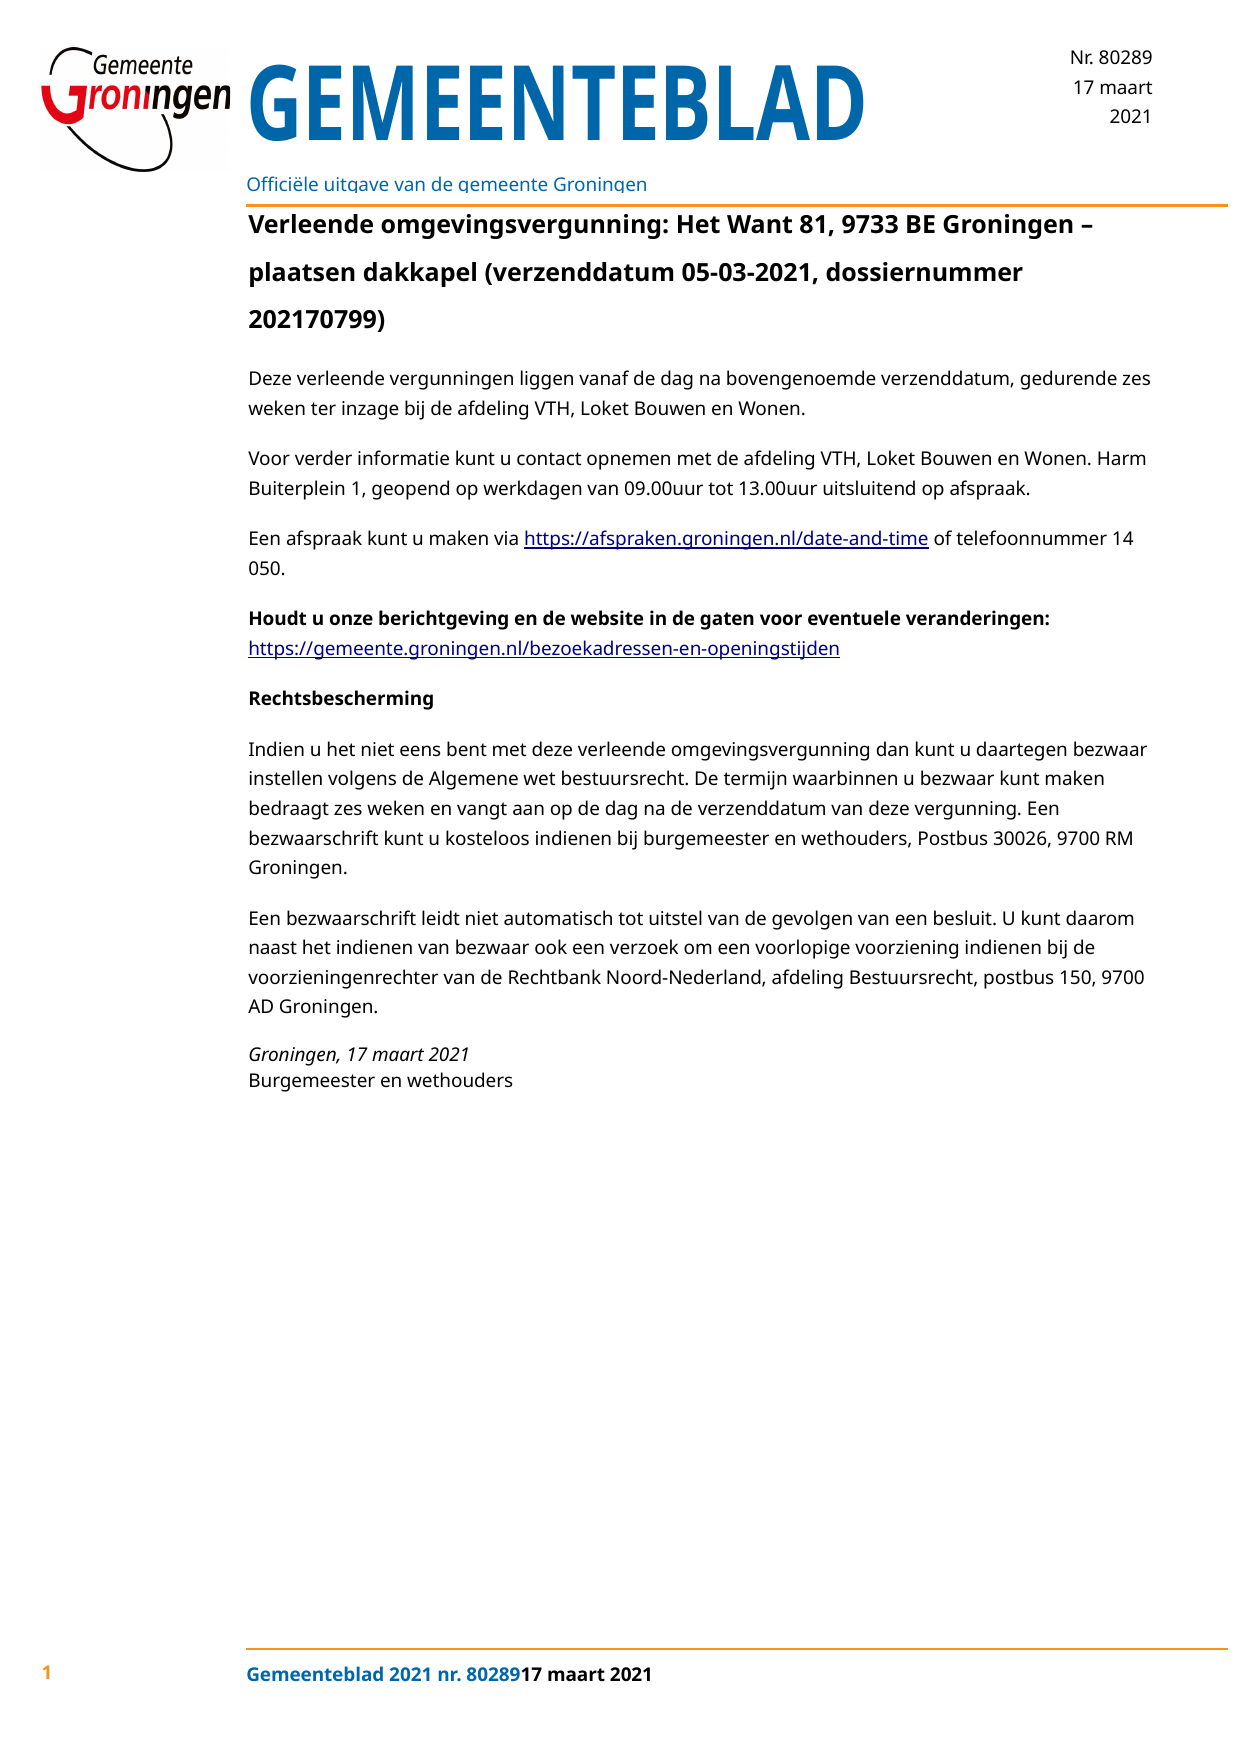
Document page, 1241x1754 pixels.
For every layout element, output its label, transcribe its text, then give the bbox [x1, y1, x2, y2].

text Verleende omgevingsvergunning: Het Want 81, 9733 BE Groningen – plaatsen dakkapel (verzenddatum 05-03-2021, dossiernummer 202170799) [248, 207, 1152, 336]
text Rechtsbescherming [248, 686, 1152, 711]
text Deze verleende vergunningen liggen vanaf de dag na bovengenoemde verzenddatum, gedurende zes weken ter inzage bij de afdeling VTH, Loket Bouwen en Wonen. [248, 366, 1152, 421]
text Een bezwaarschrift leidt niet automatisch tot uitstel van de gevolgen van een besluit. U kunt daarom naast het indienen van bezwaar ook een verzoek om een voorlopige voorziening indienen bij de voorzieningenrechter van de Rechtbank Noord-Nederland, afdeling Bestuursrecht, postbus 150, 9700 AD Groningen. [248, 905, 1152, 1019]
text Groningen, 17 maart 2021 [248, 1041, 1152, 1067]
text Voor verder informatie kunt u contact opnemen met de afdeling VTH, Loket Bouwen en Wonen. Harm Buiterplein 1, geopend op werkdagen van 09.00uur tot 13.00uur uitsluitend op afspraak. [248, 446, 1152, 501]
picture [41, 47, 231, 172]
text Burgemeester en wethouders [248, 1067, 1152, 1093]
text Een afspraak kunt u maken via https://afspraken.groningen.nl/date-and-time of telefoonnummer 14 050. [248, 526, 1152, 581]
text Indien u het niet eens bent met deze verleende omgevingsvergunning dan kunt u daartegen bezwaar instellen volgens de Algemene wet bestuursrecht. De termijn waarbinnen u bezwaar kunt maken bedraagt zes weken en vangt aan op de dag na de verzenddatum van deze vergunning. Een bezwaarschrift kunt u kosteloos indienen bij burgemeester en wethouders, Postbus 30026, 9700 RM Groningen. [248, 736, 1152, 880]
text Houdt u onze berichtgeving en de website in de gaten voor eventuele veranderingen: https://gemeente.groningen.nl/bezoekadressen-en-openingstijden [248, 606, 1152, 661]
